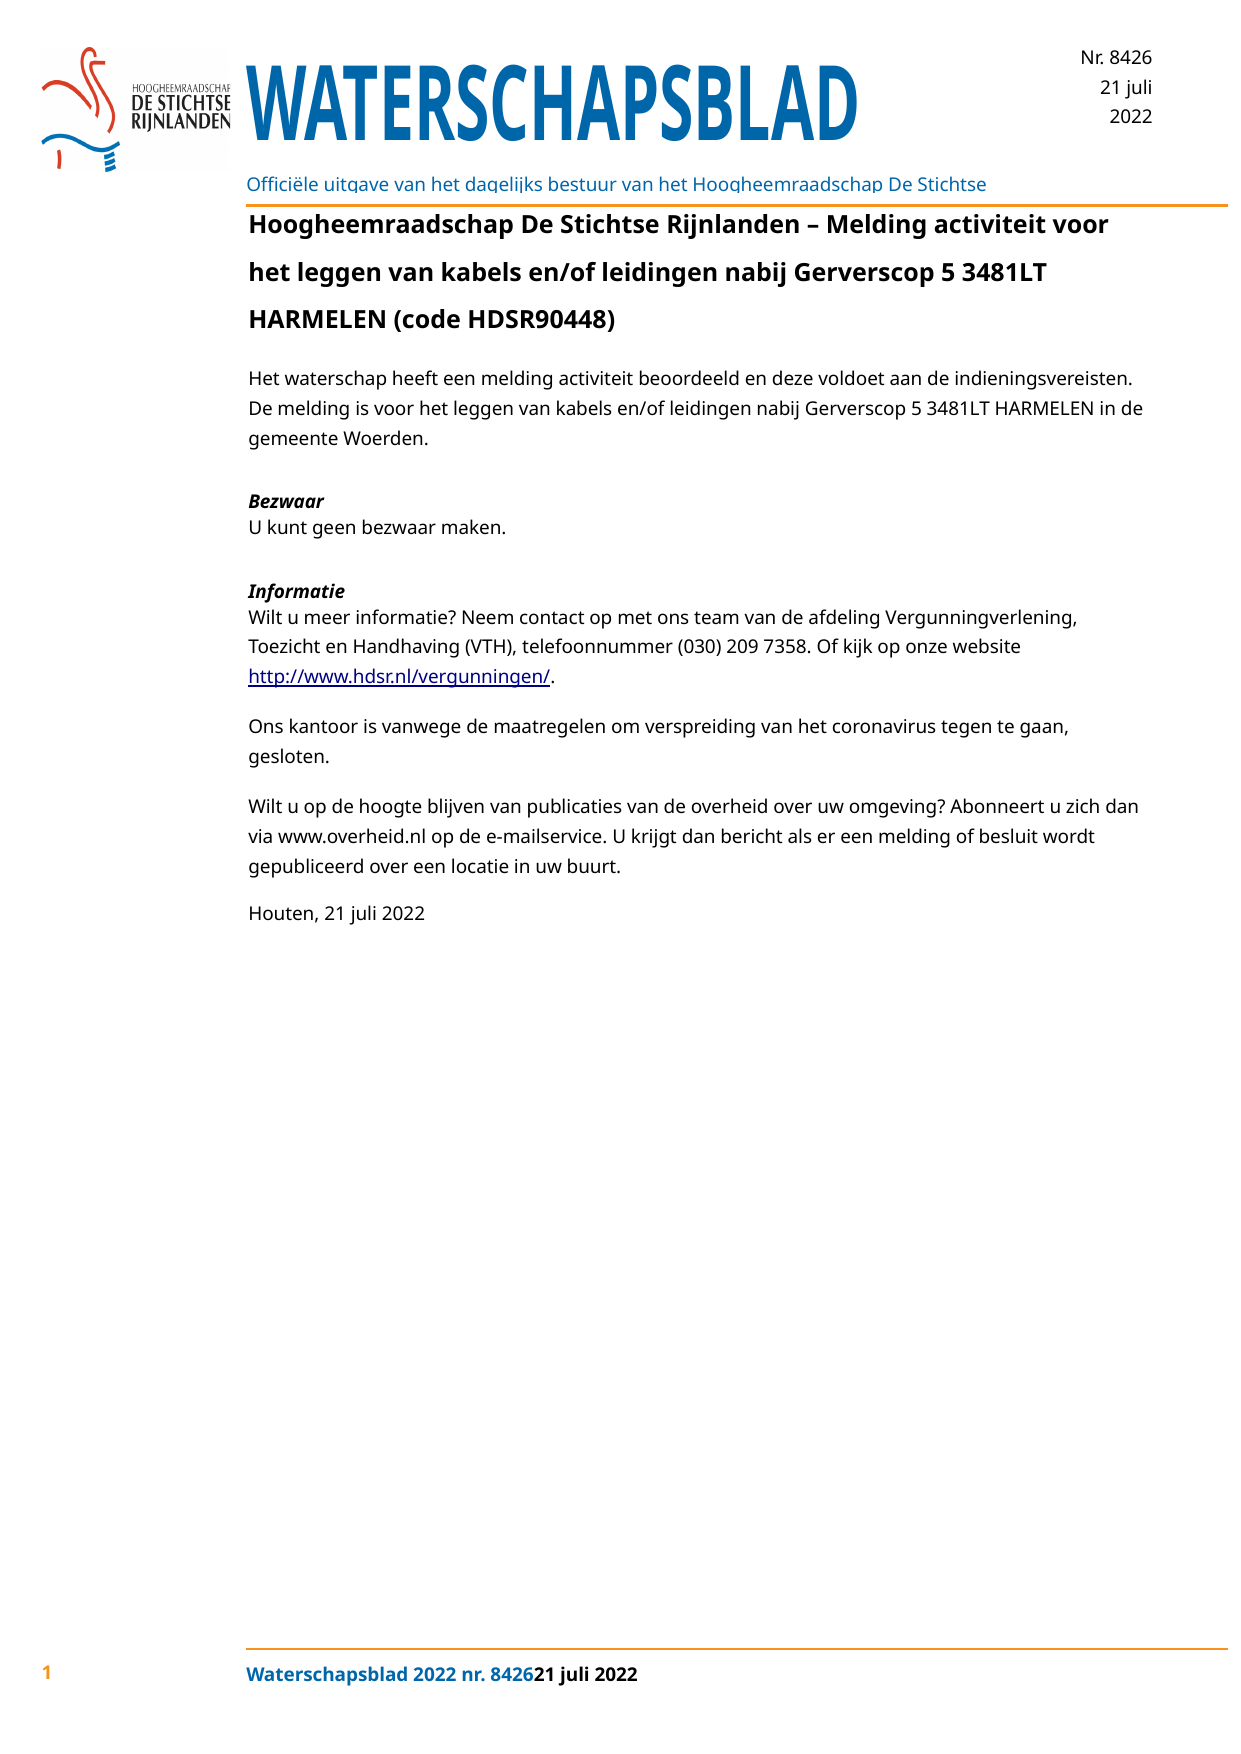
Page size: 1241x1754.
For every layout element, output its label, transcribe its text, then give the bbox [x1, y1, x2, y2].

text Informatie [248, 578, 1152, 604]
text Het waterschap heeft een melding activiteit beoordeeld en deze voldoet aan de indieningsvereisten. De melding is voor het leggen van kabels en/of leidingen nabij Gerverscop 5 3481LT HARMELEN in de gemeente Woerden. [248, 366, 1152, 450]
picture [41, 47, 231, 172]
text Bezwaar [248, 489, 1152, 514]
text U kunt geen bezwaar maken. [248, 514, 1152, 540]
text Wilt u op de hoogte blijven van publicaties van de overheid over uw omgeving? Abonneert u zich dan via www.overheid.nl op de e-mailservice. U krijgt dan bericht als er een melding of besluit wordt gepubliceerd over een locatie in uw buurt. [248, 794, 1152, 878]
text Ons kantoor is vanwege de maatregelen om verspreiding van het coronavirus tegen te gaan, gesloten. [248, 714, 1152, 769]
text Houten, 21 juli 2022 [248, 901, 1152, 926]
text Hoogheemraadschap De Stichtse Rijnlanden – Melding activiteit voor het leggen van kabels en/of leidingen nabij Gerverscop 5 3481LT HARMELEN (code HDSR90448) [248, 207, 1152, 336]
text Wilt u meer informatie? Neem contact op met ons team van de afdeling Vergunningverlening, Toezicht en Handhaving (VTH), telefoonnummer (030) 209 7358. Of kijk op onze website http://www.hdsr.nl/vergunningen/. [248, 604, 1152, 689]
